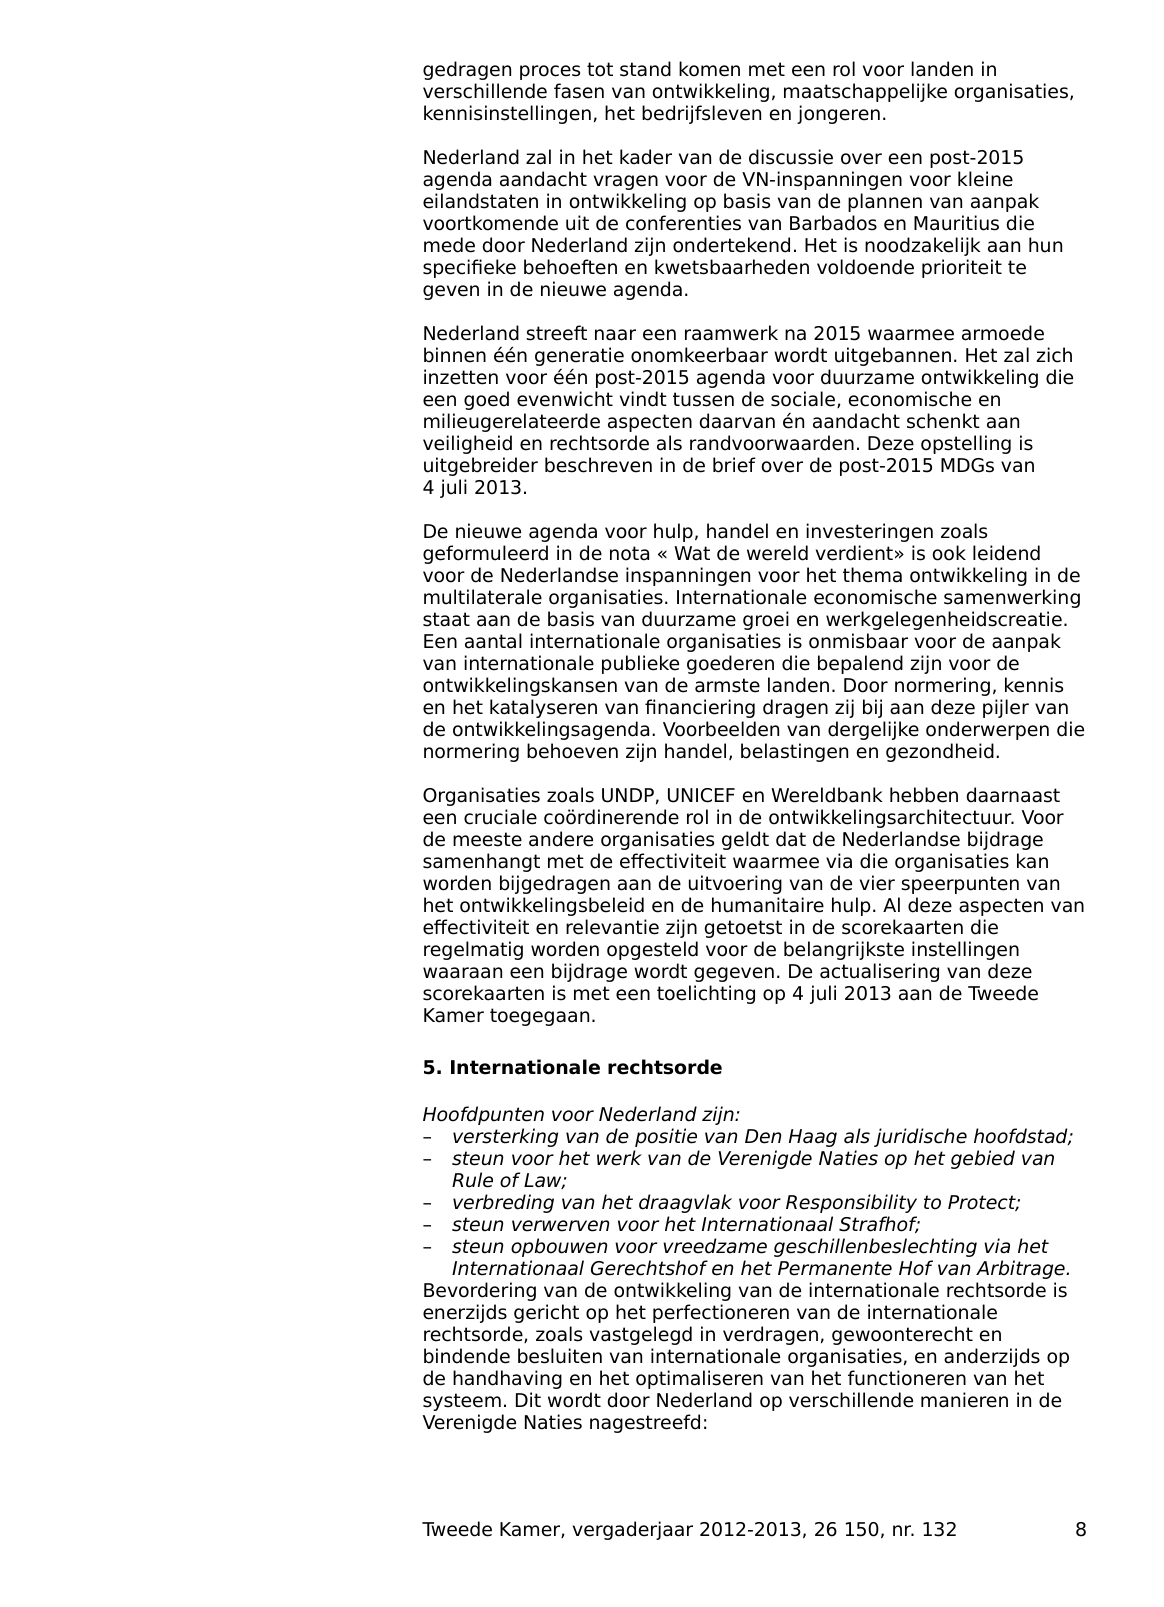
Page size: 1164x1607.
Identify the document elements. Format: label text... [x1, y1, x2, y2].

text Bevordering van de ontwikkeling van de internationale rechtsorde is enerzijds gericht op het perfectioneren van de internationale rechtsorde, zoals vastgelegd in verdragen, gewoonterecht en bindende besluiten van internationale organisaties, en anderzijds op de handhaving en het optimaliseren van het functioneren van het systeem. Dit wordt door Nederland op verschillende manieren in de Verenigde Naties nagestreefd: [422, 1280, 1087, 1434]
text – versterking van de positie van Den Haag als juridische hoofdstad; [422, 1126, 1087, 1148]
subtitle 5. Internationale rechtsorde [422, 1057, 1087, 1079]
text – steun opbouwen voor vreedzame geschillenbeslechting via het Internationaal Gerechtshof en het Permanente Hof van Arbitrage. [422, 1236, 1087, 1280]
text Nederland streeft naar een raamwerk na 2015 waarmee armoede binnen één generatie onomkeerbaar wordt uitgebannen. Het zal zich inzetten voor één post-2015 agenda voor duurzame ontwikkeling die een goed evenwicht vindt tussen de sociale, economische en milieugerelateerde aspecten daarvan én aandacht schenkt aan veiligheid en rechtsorde als randvoorwaarden. Deze opstelling is uitgebreider beschreven in de brief over de post-2015 MDGs van 4 juli 2013. [422, 323, 1087, 499]
text Organisaties zoals UNDP, UNICEF en Wereldbank hebben daarnaast een cruciale coördinerende rol in de ontwikkelingsarchitectuur. Voor de meeste andere organisaties geldt dat de Nederlandse bijdrage samenhangt met de effectiviteit waarmee via die organisaties kan worden bijgedragen aan de uitvoering van de vier speerpunten van het ontwikkelingsbeleid en de humanitaire hulp. Al deze aspecten van effectiviteit en relevantie zijn getoetst in de scorekaarten die regelmatig worden opgesteld voor de belangrijkste instellingen waaraan een bijdrage wordt gegeven. De actualisering van deze scorekaarten is met een toelichting op 4 juli 2013 aan de Tweede Kamer toegegaan. [422, 785, 1087, 1027]
text – steun verwerven voor het Internationaal Strafhof; [422, 1214, 1087, 1236]
text – verbreding van het draagvlak voor Responsibility to Protect; [422, 1192, 1087, 1214]
text De nieuwe agenda voor hulp, handel en investeringen zoals geformuleerd in de nota « Wat de wereld verdient» is ook leidend voor de Nederlandse inspanningen voor het thema ontwikkeling in de multilaterale organisaties. Internationale economische samenwerking staat aan de basis van duurzame groei en werkgelegenheidscreatie. Een aantal internationale organisaties is onmisbaar voor de aanpak van internationale publieke goederen die bepalend zijn voor de ontwikkelingskansen van de armste landen. Door normering, kennis en het katalyseren van financiering dragen zij bij aan deze pijler van de ontwikkelingsagenda. Voorbeelden van dergelijke onderwerpen die normering behoeven zijn handel, belastingen en gezondheid. [422, 521, 1087, 763]
text Hoofdpunten voor Nederland zijn: [422, 1104, 1087, 1126]
text Nederland zal in het kader van de discussie over een post-2015 agenda aandacht vragen voor de VN-inspanningen voor kleine eilandstaten in ontwikkeling op basis van de plannen van aanpak voortkomende uit de conferenties van Barbados en Mauritius die mede door Nederland zijn ondertekend. Het is noodzakelijk aan hun specifieke behoeften en kwetsbaarheden voldoende prioriteit te geven in de nieuwe agenda. [422, 147, 1087, 301]
text – steun voor het werk van de Verenigde Naties op het gebied van Rule of Law; [422, 1148, 1087, 1192]
text gedragen proces tot stand komen met een rol voor landen in verschillende fasen van ontwikkeling, maatschappelijke organisaties, kennisinstellingen, het bedrijfsleven en jongeren. [422, 59, 1087, 125]
